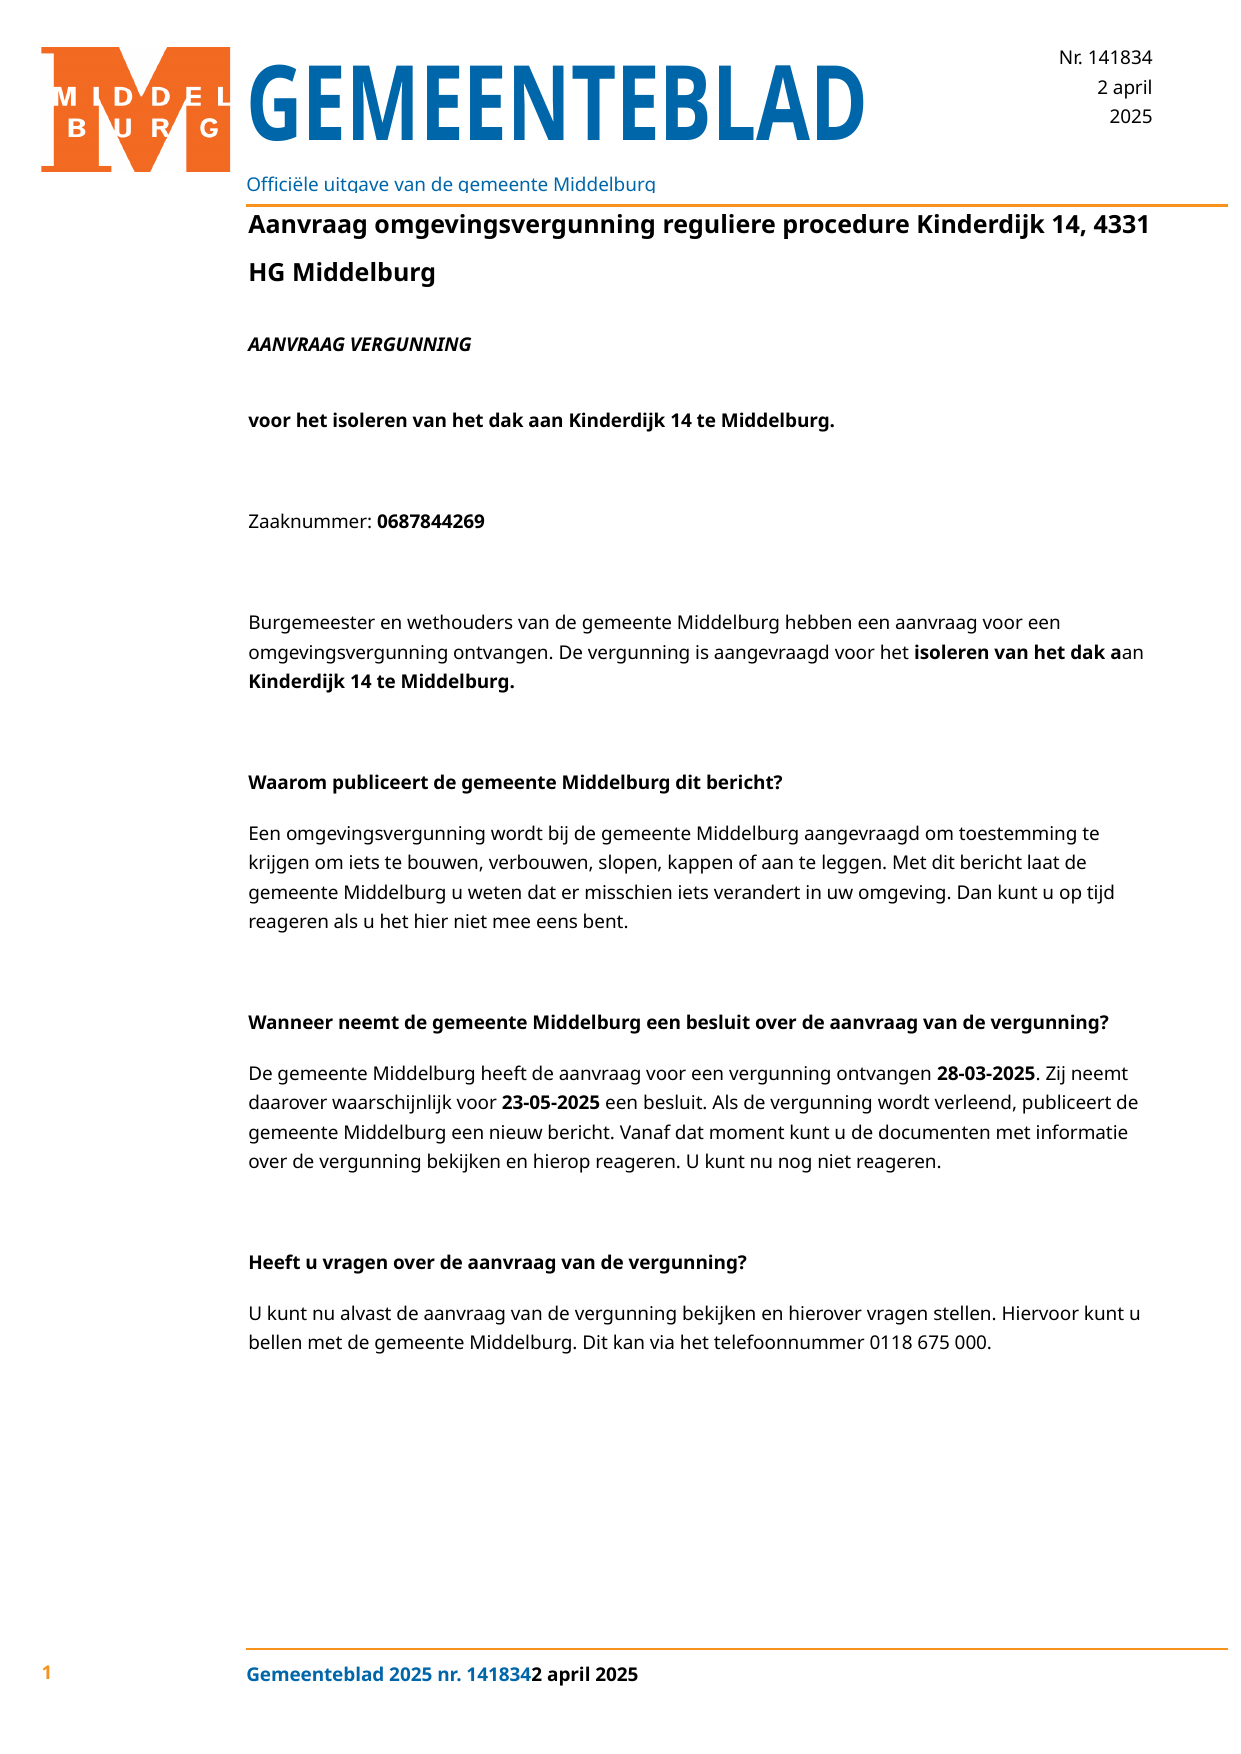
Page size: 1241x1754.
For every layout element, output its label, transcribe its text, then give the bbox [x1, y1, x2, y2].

text Wanneer neemt de gemeente Middelburg een besluit over de aanvraag van de vergunning? [248, 1009, 1152, 1035]
text Heeft u vragen over de aanvraag van de vergunning? [248, 1249, 1152, 1275]
text Burgemeester en wethouders van de gemeente Middelburg hebben een aanvraag voor een omgevingsvergunning ontvangen. De vergunning is aangevraagd voor het isoleren van het dak aan Kinderdijk 14 te Middelburg. [248, 609, 1152, 694]
text Een omgevingsvergunning wordt bij de gemeente Middelburg aangevraagd om toestemming te krijgen om iets te bouwen, verbouwen, slopen, kappen of aan te leggen. Met dit bericht laat de gemeente Middelburg u weten dat er misschien iets verandert in uw omgeving. Dan kunt u op tijd reageren als u het hier niet mee eens bent. [248, 820, 1152, 934]
text AANVRAAG VERGUNNING [248, 331, 1152, 357]
text Zaaknummer: 0687844269 [248, 508, 1152, 534]
text Aanvraag omgevingsvergunning reguliere procedure Kinderdijk 14, 4331 HG Middelburg [248, 207, 1152, 288]
text De gemeente Middelburg heeft de aanvraag voor een vergunning ontvangen 28-03-2025. Zij neemt daarover waarschijnlijk voor 23-05-2025 een besluit. Als de vergunning wordt verleend, publiceert de gemeente Middelburg een nieuw bericht. Vanaf dat moment kunt u de documenten met informatie over de vergunning bekijken en hierop reageren. U kunt nu nog niet reageren. [248, 1060, 1152, 1174]
text voor het isoleren van het dak aan Kinderdijk 14 te Middelburg. [248, 408, 1152, 433]
picture [41, 47, 231, 172]
text U kunt nu alvast de aanvraag van de vergunning bekijken en hierover vragen stellen. Hiervoor kunt u bellen met de gemeente Middelburg. Dit kan via het telefoonnummer 0118 675 000. [248, 1300, 1152, 1355]
text Waarom publiceert de gemeente Middelburg dit bericht? [248, 769, 1152, 795]
